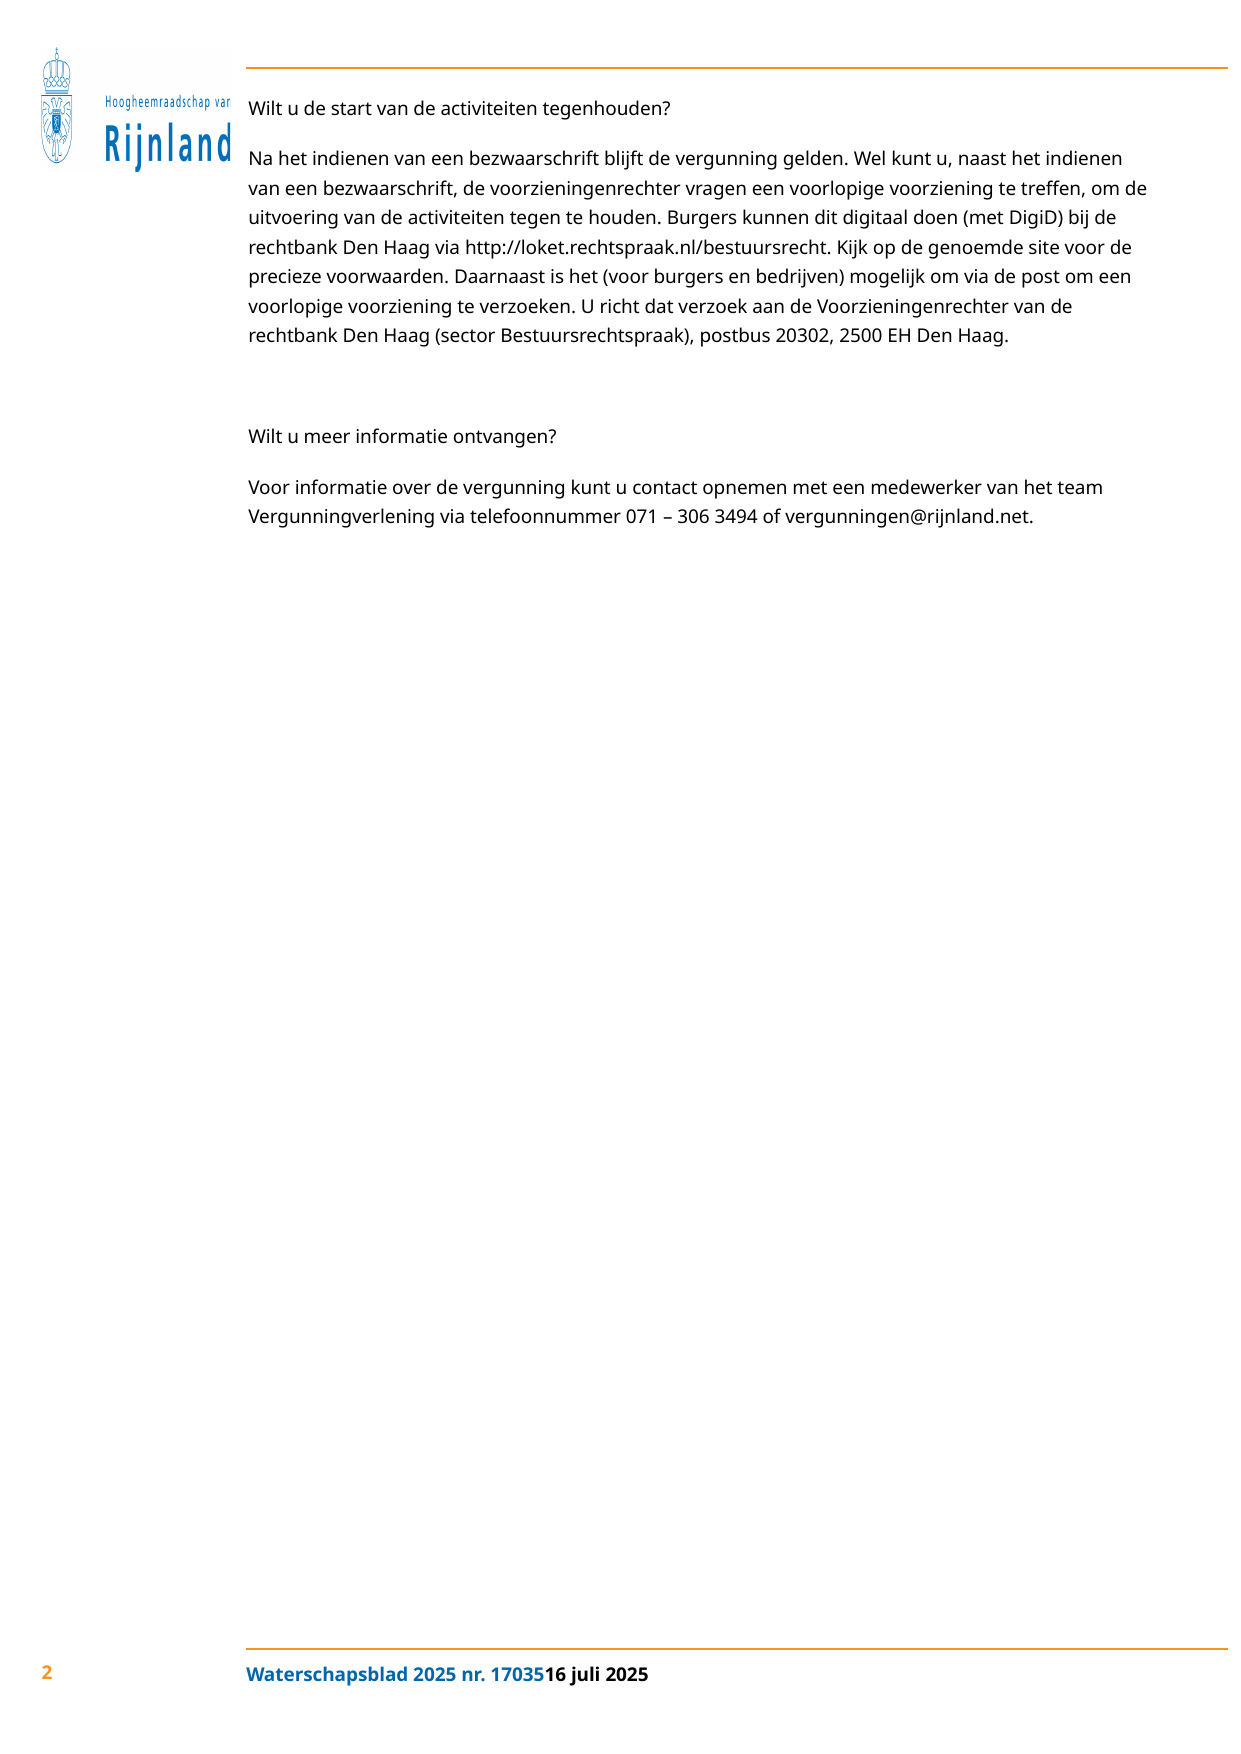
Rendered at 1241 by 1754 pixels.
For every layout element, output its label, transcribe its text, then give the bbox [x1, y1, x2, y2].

text Na het indienen van een bezwaarschrift blijft de vergunning gelden. Wel kunt u, naast het indienen van een bezwaarschrift, de voorzieningenrechter vragen een voorlopige voorziening te treffen, om de uitvoering van de activiteiten tegen te houden. Burgers kunnen dit digitaal doen (met DigiD) bij de rechtbank Den Haag via http://loket.rechtspraak.nl/bestuursrecht. Kijk op de genoemde site voor de precieze voorwaarden. Daarnaast is het (voor burgers en bedrijven) mogelijk om via de post om een voorlopige voorziening te verzoeken. U richt dat verzoek aan de Voorzieningenrechter van de rechtbank Den Haag (sector Bestuursrechtspraak), postbus 20302, 2500 EH Den Haag. [248, 145, 1152, 348]
picture [41, 47, 231, 172]
text Wilt u meer informatie ontvangen? [248, 423, 1152, 449]
text Wilt u de start van de activiteiten tegenhouden? [248, 95, 1152, 121]
text Voor informatie over de vergunning kunt u contact opnemen met een medewerker van het team Vergunningverlening via telefoonnummer 071 – 306 3494 of vergunningen@rijnland.net. [248, 474, 1152, 529]
